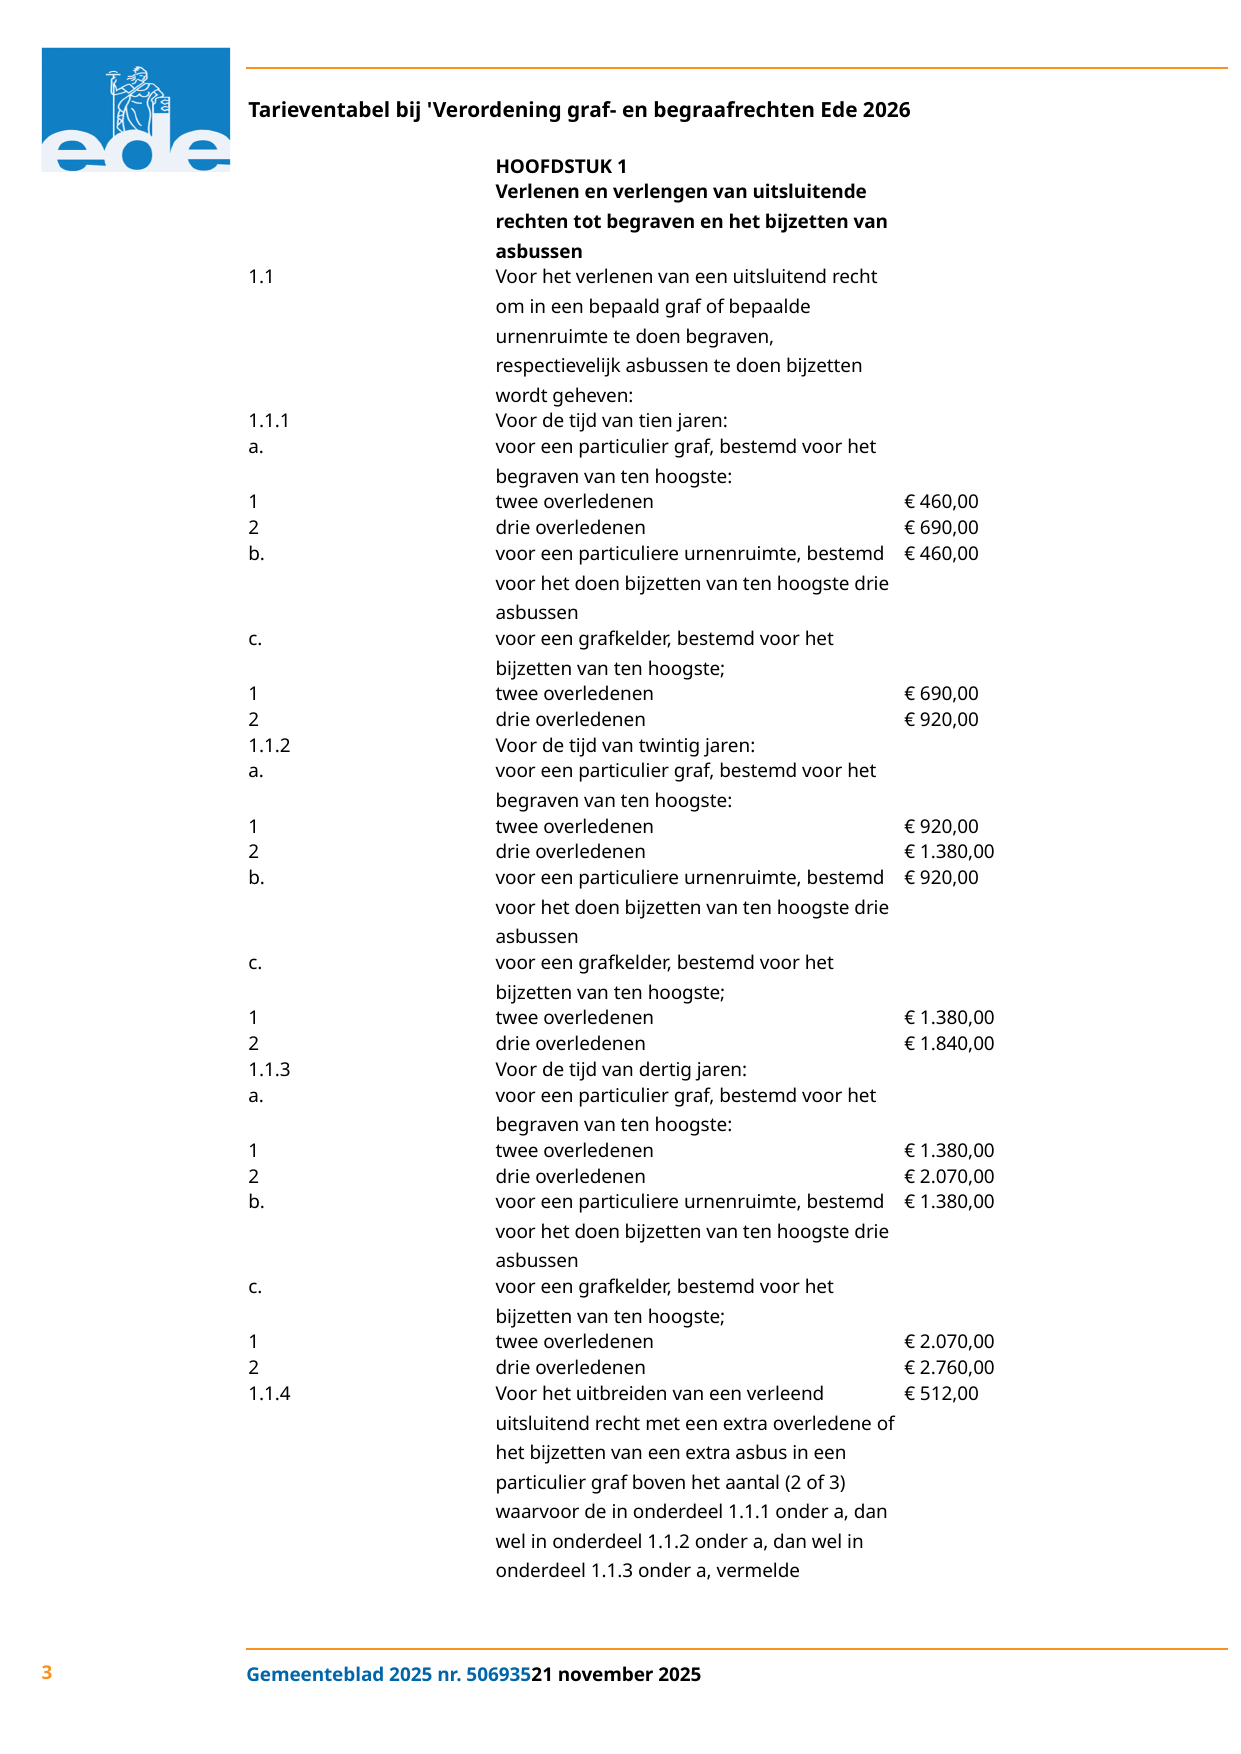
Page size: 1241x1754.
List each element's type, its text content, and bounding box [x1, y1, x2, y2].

table_cell Verlenen en verlengen van uitsluitende rechten tot begraven en het bijzetten van asbussen [495, 179, 904, 264]
table_cell voor een grafkelder, bestemd voor het bijzetten van ten hoogste; [495, 949, 904, 1004]
table_cell voor een particulier graf, bestemd voor het begraven van ten hoogste: [495, 1082, 904, 1137]
table_cell voor een particuliere urnenruimte, bestemd voor het doen bijzetten van ten hoogste drie asbussen [495, 864, 904, 949]
table_cell b. [248, 540, 495, 625]
table_cell Voor het verlenen van een uitsluitend recht om in een bepaald graf of bepaalde urnenruimte te doen begraven, respectievelijk asbussen te doen bijzetten wordt geheven: [495, 264, 904, 408]
table_cell € 920,00 [904, 706, 1028, 732]
table_cell drie overledenen [495, 1355, 904, 1380]
table_cell € 1.380,00 [904, 839, 1028, 864]
table_cell c. [248, 625, 495, 680]
table_cell 1 [248, 813, 495, 839]
table_cell Voor de tijd van twintig jaren: [495, 732, 904, 758]
table_cell drie overledenen [495, 839, 904, 864]
table_cell c. [248, 1274, 495, 1329]
table_cell Voor de tijd van dertig jaren: [495, 1056, 904, 1082]
table_cell Voor het uitbreiden van een verleend uitsluitend recht met een extra overledene of het bijzetten van een extra asbus in een particulier graf boven het aantal (2 of 3) waarvoor de in onderdeel 1.1.1 onder a, dan wel in onderdeel 1.1.2 onder a, dan wel in onderdeel 1.1.3 onder a, vermelde [495, 1380, 904, 1583]
table_cell Voor de tijd van tien jaren: [495, 408, 904, 433]
table_cell a. [248, 1082, 495, 1137]
table_cell drie overledenen [495, 706, 904, 732]
table_cell drie overledenen [495, 1163, 904, 1188]
table_cell 2 [248, 706, 495, 732]
table_cell 1.1.3 [248, 1056, 495, 1082]
table_cell € 1.380,00 [904, 1137, 1028, 1163]
table_cell twee overledenen [495, 1005, 904, 1030]
table_cell € 460,00 [904, 489, 1028, 514]
table_cell 2 [248, 1163, 495, 1188]
table_cell 1 [248, 1005, 495, 1030]
table_cell 1.1.4 [248, 1380, 495, 1583]
table_cell voor een particulier graf, bestemd voor het begraven van ten hoogste: [495, 758, 904, 813]
table_cell [248, 179, 495, 264]
table_cell € 2.760,00 [904, 1355, 1028, 1380]
table_cell [904, 732, 1028, 758]
table_cell 1.1.1 [248, 408, 495, 433]
table_cell [904, 179, 1028, 264]
table_cell € 2.070,00 [904, 1163, 1028, 1188]
table_cell voor een grafkelder, bestemd voor het bijzetten van ten hoogste; [495, 1274, 904, 1329]
table_cell 1.1.2 [248, 732, 495, 758]
table_cell voor een grafkelder, bestemd voor het bijzetten van ten hoogste; [495, 625, 904, 680]
table_cell 1.1 [248, 264, 495, 408]
table_header [248, 153, 495, 179]
table_cell 2 [248, 1030, 495, 1056]
table_cell a. [248, 434, 495, 489]
table_cell [904, 434, 1028, 489]
table_cell [904, 1056, 1028, 1082]
table_cell drie overledenen [495, 1030, 904, 1056]
table_cell [904, 1082, 1028, 1137]
table_cell voor een particuliere urnenruimte, bestemd voor het doen bijzetten van ten hoogste drie asbussen [495, 1189, 904, 1273]
table_cell € 920,00 [904, 864, 1028, 949]
table_header [904, 153, 1028, 179]
text Tarieventabel bij 'Verordening graf- en begraafrechten Ede 2026 [248, 95, 1152, 123]
table_cell drie overledenen [495, 515, 904, 540]
table_cell € 1.380,00 [904, 1189, 1028, 1273]
table_cell twee overledenen [495, 680, 904, 706]
table_cell voor een particuliere urnenruimte, bestemd voor het doen bijzetten van ten hoogste drie asbussen [495, 540, 904, 625]
table_cell b. [248, 864, 495, 949]
table_cell 1 [248, 1329, 495, 1354]
table_cell twee overledenen [495, 813, 904, 839]
table_cell twee overledenen [495, 1137, 904, 1163]
table_cell € 1.380,00 [904, 1005, 1028, 1030]
table_cell c. [248, 949, 495, 1004]
table_cell b. [248, 1189, 495, 1273]
table_cell [904, 1274, 1028, 1329]
table_cell € 2.070,00 [904, 1329, 1028, 1354]
table_cell [904, 264, 1028, 408]
table_cell 1 [248, 680, 495, 706]
table_cell € 690,00 [904, 515, 1028, 540]
table_cell € 460,00 [904, 540, 1028, 625]
table_cell 2 [248, 839, 495, 864]
table_cell [904, 408, 1028, 433]
table_cell a. [248, 758, 495, 813]
table_cell [904, 949, 1028, 1004]
picture [41, 47, 231, 172]
table_cell € 512,00 [904, 1380, 1028, 1583]
table_cell 2 [248, 515, 495, 540]
table_header HOOFDSTUK 1 [495, 153, 904, 179]
table_cell twee overledenen [495, 1329, 904, 1354]
table_cell 2 [248, 1355, 495, 1380]
table_cell € 920,00 [904, 813, 1028, 839]
table_cell [904, 625, 1028, 680]
table_cell voor een particulier graf, bestemd voor het begraven van ten hoogste: [495, 434, 904, 489]
table_cell twee overledenen [495, 489, 904, 514]
table_cell € 1.840,00 [904, 1030, 1028, 1056]
table_cell [904, 758, 1028, 813]
table_cell € 690,00 [904, 680, 1028, 706]
table_cell 1 [248, 489, 495, 514]
table_cell 1 [248, 1137, 495, 1163]
